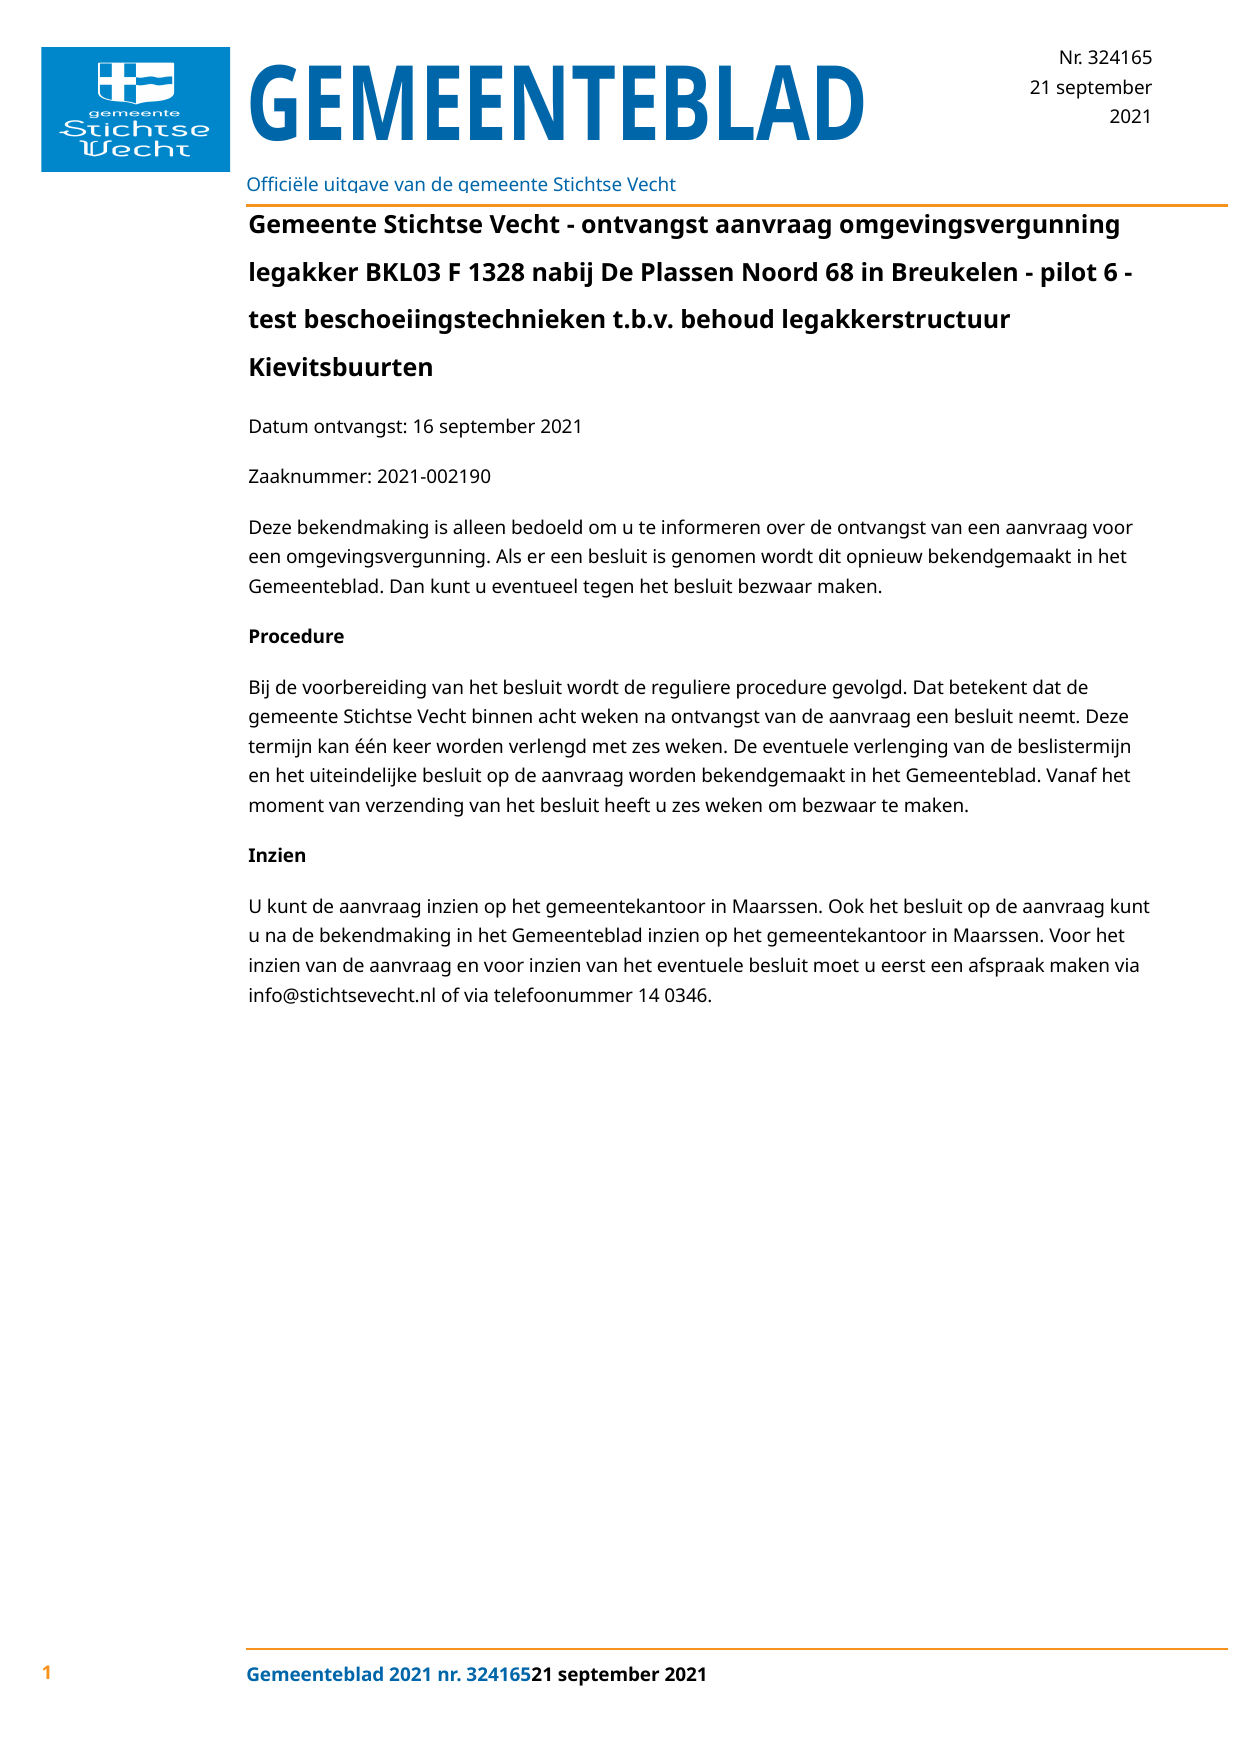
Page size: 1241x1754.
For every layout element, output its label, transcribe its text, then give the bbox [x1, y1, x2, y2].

picture [137, 63, 174, 103]
text Datum ontvangst: 16 september 2021 [248, 413, 1152, 439]
text Gemeente Stichtse Vecht - ontvangst aanvraag omgevingsvergunning legakker BKL03 F 1328 nabij De Plassen Noord 68 in Breukelen - pilot 6 - test beschoeiingstechnieken t.b.v. behoud legakkerstructuur Kievitsbuurten [248, 207, 1152, 384]
picture [99, 63, 135, 101]
text U kunt de aanvraag inzien op het gemeentekantoor in Maarssen. Ook het besluit op de aanvraag kunt u na de bekendmaking in het Gemeenteblad inzien op het gemeentekantoor in Maarssen. Voor het inzien van de aanvraag en voor inzien van het eventuele besluit moet u eerst een afspraak maken via info@stichtsevecht.nl of via telefoonummer 14 0346. [248, 893, 1152, 1008]
text Procedure [248, 623, 1152, 649]
text Zaaknummer: 2021-002190 [248, 463, 1152, 489]
text Bij de voorbereiding van het besluit wordt de reguliere procedure gevolgd. Dat betekent dat de gemeente Stichtse Vecht binnen acht weken na ontvangst van de aanvraag een besluit neemt. Deze termijn kan één keer worden verlengd met zes weken. De eventuele verlenging van de beslistermijn en het uiteindelijke besluit op de aanvraag worden bekendgemaakt in het Gemeenteblad. Vanaf het moment van verzending van het besluit heeft u zes weken om bezwaar te maken. [248, 674, 1152, 818]
text Inzien [248, 843, 1152, 868]
text Deze bekendmaking is alleen bedoeld om u te informeren over de ontvangst van een aanvraag voor een omgevingsvergunning. Als er een besluit is genomen wordt dit opnieuw bekendgemaakt in het Gemeenteblad. Dan kunt u eventueel tegen het besluit bezwaar maken. [248, 514, 1152, 599]
